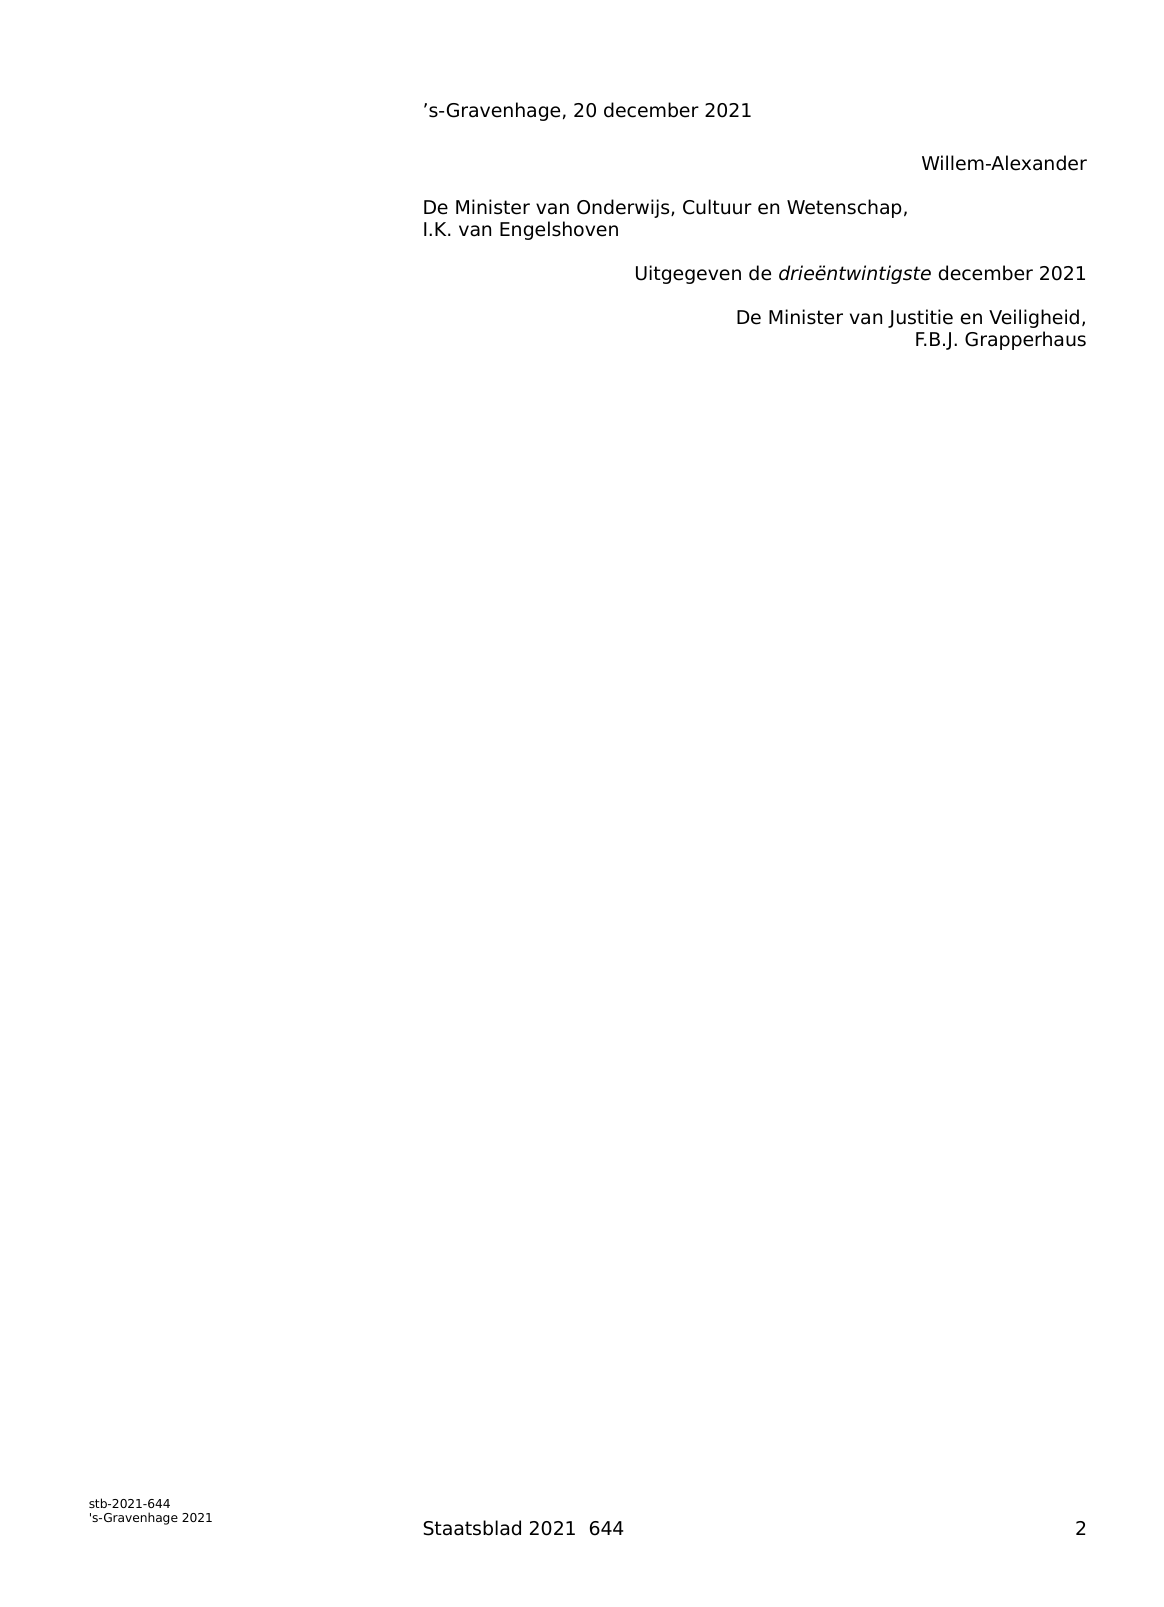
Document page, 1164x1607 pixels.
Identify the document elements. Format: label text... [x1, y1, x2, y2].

text De Minister van Justitie en Veiligheid, F.B.J. Grapperhaus [422, 307, 1087, 351]
text ’s-Gravenhage, 20 december 2021 [422, 100, 1087, 122]
text Willem-Alexander [422, 152, 1087, 174]
text De Minister van Onderwijs, Cultuur en Wetenschap, I.K. van Engelshoven [422, 197, 1087, 241]
text Uitgegeven de drieëntwintigste december 2021 [422, 263, 1087, 285]
text 's-Gravenhage 2021 [88, 1511, 323, 1525]
text stb-2021-644 [88, 1497, 323, 1511]
